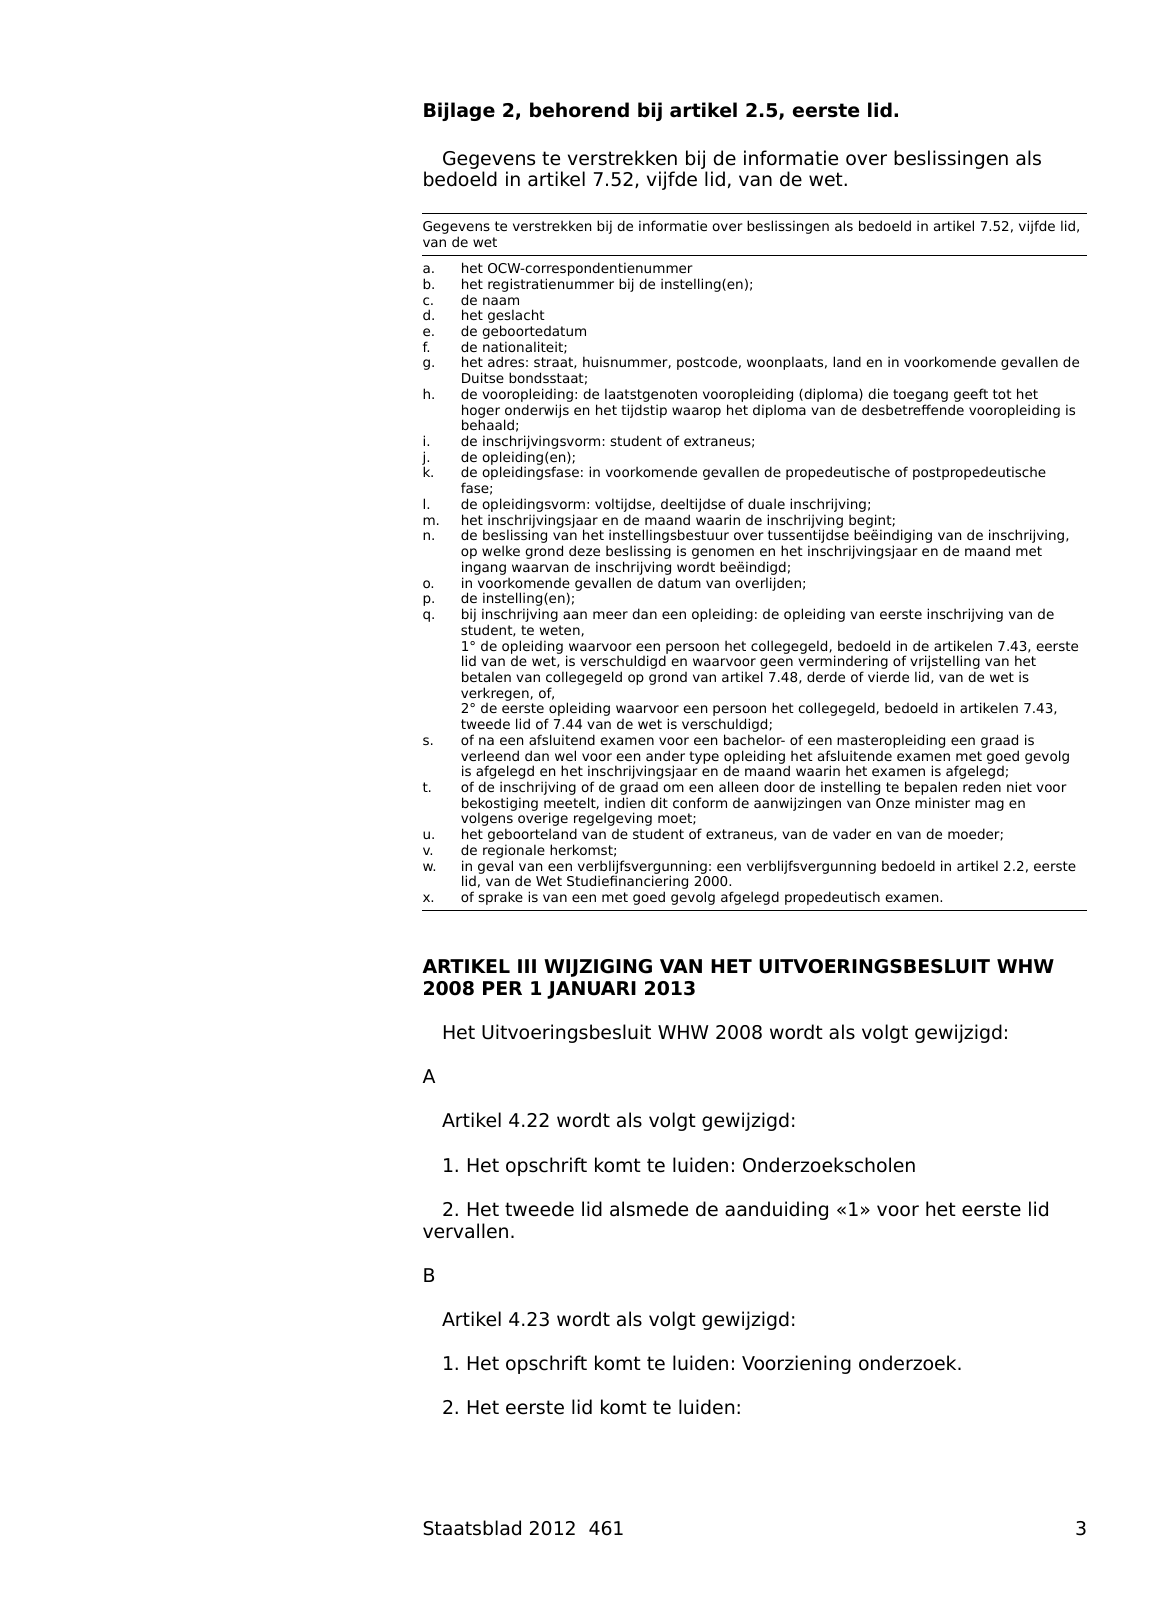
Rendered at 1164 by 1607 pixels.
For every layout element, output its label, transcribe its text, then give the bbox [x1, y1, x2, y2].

table_cell k. [422, 465, 455, 497]
table_cell of sprake is van een met goed gevolg afgelegd propedeutisch examen. [455, 890, 1087, 910]
table_cell a. [422, 256, 455, 277]
text Artikel 4.23 wordt als volgt gewijzigd: [422, 1309, 1087, 1331]
table_cell de instelling(en); [455, 591, 1087, 607]
table_cell p. [422, 591, 455, 607]
table_cell n. [422, 528, 455, 575]
text 1. Het opschrift komt te luiden: Voorziening onderzoek. [422, 1353, 1087, 1375]
table_cell x. [422, 890, 455, 910]
subtitle Bijlage 2, behorend bij artikel 2.5, eerste lid. [422, 100, 1087, 122]
table_cell l. [422, 497, 455, 512]
table_cell of de inschrijving of de graad om een alleen door de instelling te bepalen reden niet voor bekostiging meetelt, indien dit conform de aanwijzingen van Onze minister mag en volgens overige regelgeving moet; [455, 780, 1087, 827]
table_cell i. [422, 434, 455, 449]
text A [422, 1066, 1087, 1088]
table_cell t. [422, 780, 455, 827]
text Het Uitvoeringsbesluit WHW 2008 wordt als volgt gewijzigd: [422, 1022, 1087, 1044]
table_cell het geslacht [455, 308, 1087, 324]
table_cell s. [422, 733, 455, 780]
table_cell de opleiding(en); [455, 450, 1087, 465]
table_cell d. [422, 308, 455, 324]
table_cell de vooropleiding: de laatstgenoten vooropleiding (diploma) die toegang geeft tot het hoger onderwijs en het tijdstip waarop het diploma van de desbetreffende vooropleiding is behaald; [455, 387, 1087, 434]
text Artikel 4.22 wordt als volgt gewijzigd: [422, 1110, 1087, 1132]
table_cell het adres: straat, huisnummer, postcode, woonplaats, land en in voorkomende gevallen de Duitse bondsstaat; [455, 355, 1087, 387]
table_cell in geval van een verblijfsvergunning: een verblijfsvergunning bedoeld in artikel 2.2, eerste lid, van de Wet Studiefinanciering 2000. [455, 859, 1087, 890]
table_cell de nationaliteit; [455, 340, 1087, 355]
table_cell g. [422, 355, 455, 387]
table_cell het OCW-correspondentienummer [455, 256, 1087, 277]
table_cell b. [422, 277, 455, 292]
table_cell v. [422, 843, 455, 858]
table_cell het registratienummer bij de instelling(en); [455, 277, 1087, 292]
text B [422, 1265, 1087, 1287]
table_cell de regionale herkomst; [455, 843, 1087, 858]
table_cell o. [422, 575, 455, 591]
table_cell bij inschrijving aan meer dan een opleiding: de opleiding van eerste inschrijving van de student, te weten, 1° de opleiding waarvoor een persoon het collegegeld, bedoeld in de artikelen 7.43, eerste lid van de wet, is verschuldigd en waarvoor geen vermindering of vrijstelling van het betalen van collegegeld op grond van artikel 7.48, derde of vierde lid, van de wet is verkregen, of, 2° de eerste opleiding waarvoor een persoon het collegegeld, bedoeld in artikelen 7.43, tweede lid of 7.44 van de wet is verschuldigd; [455, 607, 1087, 733]
table_cell het inschrijvingsjaar en de maand waarin de inschrijving begint; [455, 513, 1087, 528]
text 1. Het opschrift komt te luiden: Onderzoekscholen [422, 1154, 1087, 1176]
table_cell u. [422, 827, 455, 843]
table_cell m. [422, 513, 455, 528]
table_cell h. [422, 387, 455, 434]
table_cell de inschrijvingsvorm: student of extraneus; [455, 434, 1087, 449]
table_cell de naam [455, 292, 1087, 308]
subtitle ARTIKEL III WIJZIGING VAN HET UITVOERINGSBESLUIT WHW 2008 PER 1 JANUARI 2013 [422, 956, 1087, 1000]
table_cell de opleidingsvorm: voltijdse, deeltijdse of duale inschrijving; [455, 497, 1087, 512]
table_cell of na een afsluitend examen voor een bachelor- of een masteropleiding een graad is verleend dan wel voor een ander type opleiding het afsluitende examen met goed gevolg is afgelegd en het inschrijvingsjaar en de maand waarin het examen is afgelegd; [455, 733, 1087, 780]
table_cell het geboorteland van de student of extraneus, van de vader en van de moeder; [455, 827, 1087, 843]
table_cell w. [422, 859, 455, 890]
table_header Gegevens te verstrekken bij de informatie over beslissingen als bedoeld in artikel 7.52, vijfde lid, van de wet [422, 214, 1087, 255]
table_cell q. [422, 607, 455, 733]
table_cell de opleidingsfase: in voorkomende gevallen de propedeutische of postpropedeutische fase; [455, 465, 1087, 497]
text Gegevens te verstrekken bij de informatie over beslissingen als bedoeld in artikel 7.52, vijfde lid, van de wet. [422, 147, 1087, 191]
text 2. Het tweede lid alsmede de aanduiding «1» voor het eerste lid vervallen. [422, 1199, 1087, 1243]
table_cell j. [422, 450, 455, 465]
table_cell de geboortedatum [455, 324, 1087, 339]
text 2. Het eerste lid komt te luiden: [422, 1397, 1087, 1419]
table_cell de beslissing van het instellingsbestuur over tussentijdse beëindiging van de inschrijving, op welke grond deze beslissing is genomen en het inschrijvingsjaar en de maand met ingang waarvan de inschrijving wordt beëindigd; [455, 528, 1087, 575]
table_cell e. [422, 324, 455, 339]
table_cell in voorkomende gevallen de datum van overlijden; [455, 575, 1087, 591]
table_cell f. [422, 340, 455, 355]
table_cell c. [422, 292, 455, 308]
